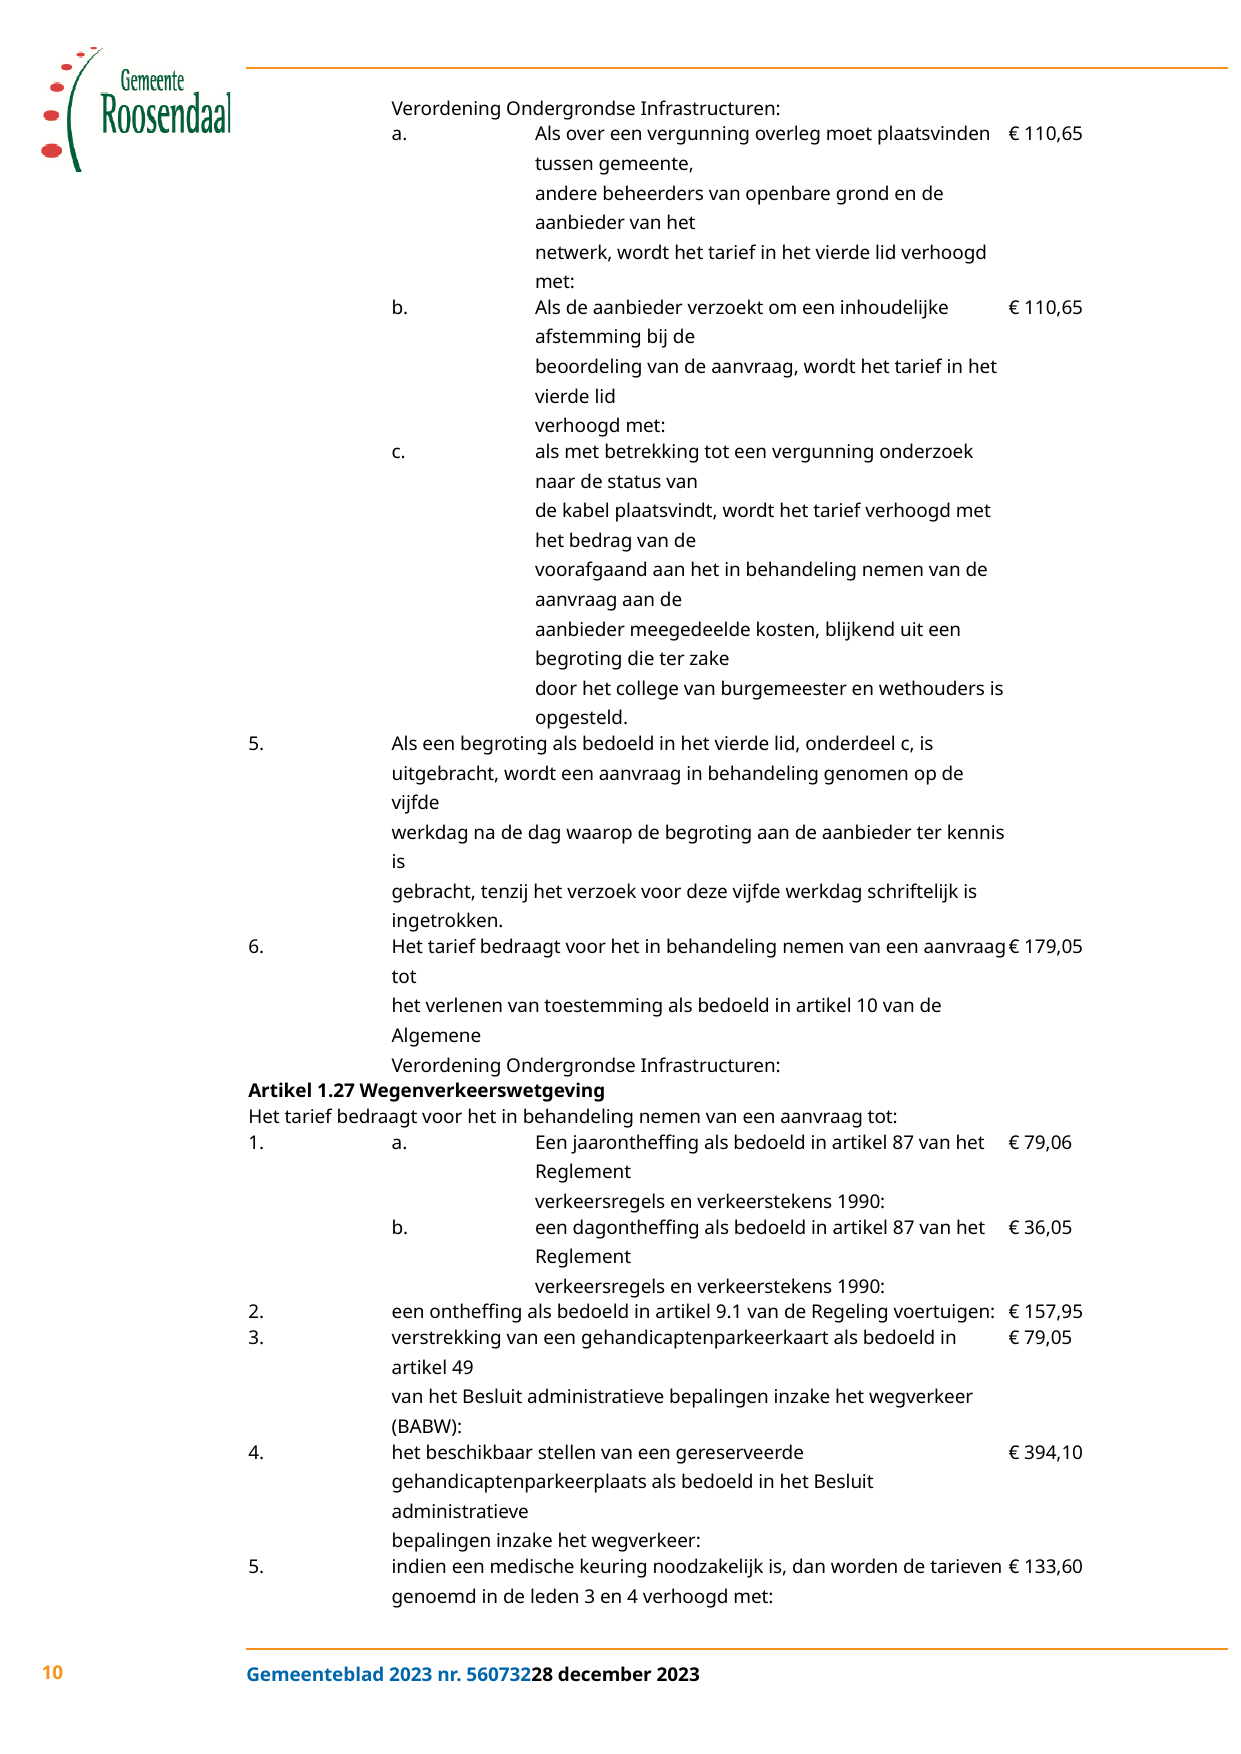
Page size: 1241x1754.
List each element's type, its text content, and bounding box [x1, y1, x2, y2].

table_cell [1008, 1078, 1152, 1103]
table_cell € 110,65 [1008, 121, 1152, 294]
table_cell € 179,05 [1008, 934, 1152, 1077]
table_cell [248, 294, 391, 438]
picture [41, 47, 231, 172]
table_cell 1. [248, 1129, 391, 1214]
table_cell verstrekking van een gehandicaptenparkeerkaart als bedoeld in artikel 49 van het Besluit administratieve bepalingen inzake het wegverkeer (BABW): [391, 1325, 1008, 1439]
table_cell indien een medische keuring noodzakelijk is, dan worden de tarieven genoemd in de leden 3 en 4 verhoogd met: [391, 1554, 1008, 1609]
table_cell [248, 95, 391, 121]
table_cell € 79,06 [1008, 1129, 1152, 1214]
table_cell [248, 121, 391, 294]
table_cell een dagontheffing als bedoeld in artikel 87 van het Reglement verkeersregels en verkeerstekens 1990: [535, 1214, 1008, 1299]
table_cell 6. [248, 934, 391, 1077]
table_cell b. [391, 294, 535, 438]
table_cell € 36,05 [1008, 1214, 1152, 1299]
table_cell 3. [248, 1325, 391, 1439]
table_cell Artikel 1.27 Wegenverkeerswetgeving [248, 1078, 1008, 1103]
table_cell a. [391, 1129, 535, 1214]
table_cell [1008, 1103, 1152, 1129]
table_cell het beschikbaar stellen van een gereserveerde gehandicaptenparkeerplaats als bedoeld in het Besluit administratieve bepalingen inzake het wegverkeer: [391, 1439, 1008, 1553]
table_cell Verordening Ondergrondse Infrastructuren: [391, 95, 1008, 121]
table_cell Het tarief bedraagt voor het in behandeling nemen van een aanvraag tot het verlenen van toestemming als bedoeld in artikel 10 van de Algemene Verordening Ondergrondse Infrastructuren: [391, 934, 1008, 1077]
table_cell Een jaarontheffing als bedoeld in artikel 87 van het Reglement verkeersregels en verkeerstekens 1990: [535, 1129, 1008, 1214]
table_cell € 110,65 [1008, 294, 1152, 438]
table_cell 2. [248, 1299, 391, 1324]
table_cell [1008, 95, 1152, 121]
table_cell [248, 1214, 391, 1299]
table_cell Als de aanbieder verzoekt om een inhoudelijke afstemming bij de beoordeling van de aanvraag, wordt het tarief in het vierde lid verhoogd met: [535, 294, 1008, 438]
table_cell 5. [248, 730, 391, 933]
table_cell Als een begroting als bedoeld in het vierde lid, onderdeel c, is uitgebracht, wordt een aanvraag in behandeling genomen op de vijfde werkdag na de dag waarop de begroting aan de aanbieder ter kennis is gebracht, tenzij het verzoek voor deze vijfde werkdag schriftelijk is ingetrokken. [391, 730, 1008, 933]
table_cell als met betrekking tot een vergunning onderzoek naar de status van de kabel plaatsvindt, wordt het tarief verhoogd met het bedrag van de voorafgaand aan het in behandeling nemen van de aanvraag aan de aanbieder meegedeelde kosten, blijkend uit een begroting die ter zake door het college van burgemeester en wethouders is opgesteld. [535, 438, 1008, 730]
table_cell b. [391, 1214, 535, 1299]
table_cell [248, 438, 391, 730]
table_cell a. [391, 121, 535, 294]
table_cell 4. [248, 1439, 391, 1553]
table_cell 5. [248, 1554, 391, 1609]
table_cell Het tarief bedraagt voor het in behandeling nemen van een aanvraag tot: [248, 1103, 1008, 1129]
table_cell [1008, 438, 1152, 730]
table_cell een ontheffing als bedoeld in artikel 9.1 van de Regeling voertuigen: [391, 1299, 1008, 1324]
table_cell c. [391, 438, 535, 730]
table_cell € 133,60 [1008, 1554, 1152, 1609]
table_cell [1008, 730, 1152, 933]
table_cell € 394,10 [1008, 1439, 1152, 1553]
table_cell € 79,05 [1008, 1325, 1152, 1439]
table_cell Als over een vergunning overleg moet plaatsvinden tussen gemeente, andere beheerders van openbare grond en de aanbieder van het netwerk, wordt het tarief in het vierde lid verhoogd met: [535, 121, 1008, 294]
table_cell € 157,95 [1008, 1299, 1152, 1324]
